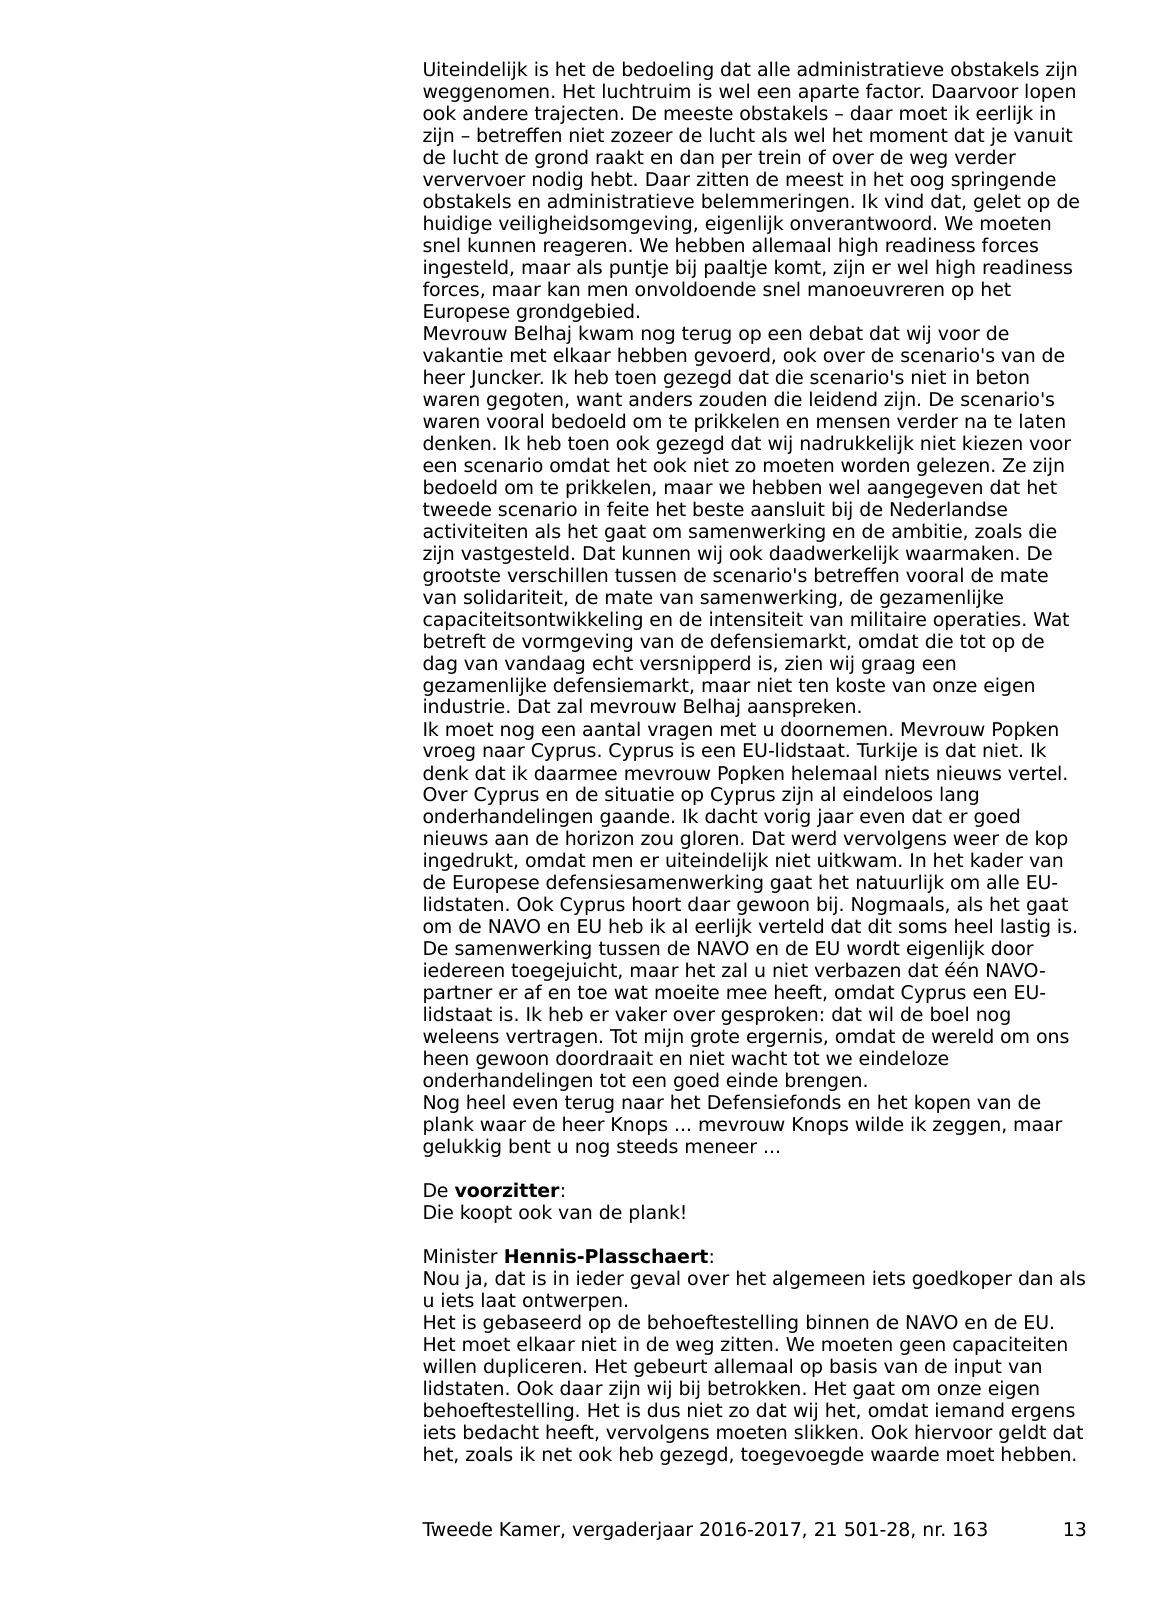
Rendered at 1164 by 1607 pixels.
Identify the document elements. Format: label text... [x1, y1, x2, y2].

text Ik moet nog een aantal vragen met u doornemen. Mevrouw Popken vroeg naar Cyprus. Cyprus is een EU-lidstaat. Turkije is dat niet. Ik denk dat ik daarmee mevrouw Popken helemaal niets nieuws vertel. Over Cyprus en de situatie op Cyprus zijn al eindeloos lang onderhandelingen gaande. Ik dacht vorig jaar even dat er goed nieuws aan de horizon zou gloren. Dat werd vervolgens weer de kop ingedrukt, omdat men er uiteindelijk niet uitkwam. In het kader van de Europese defensiesamenwerking gaat het natuurlijk om alle EU-lidstaten. Ook Cyprus hoort daar gewoon bij. Nogmaals, als het gaat om de NAVO en EU heb ik al eerlijk verteld dat dit soms heel lastig is. De samenwerking tussen de NAVO en de EU wordt eigenlijk door iedereen toegejuicht, maar het zal u niet verbazen dat één NAVO-partner er af en toe wat moeite mee heeft, omdat Cyprus een EU-lidstaat is. Ik heb er vaker over gesproken: dat wil de boel nog weleens vertragen. Tot mijn grote ergernis, omdat de wereld om ons heen gewoon doordraait en niet wacht tot we eindeloze onderhandelingen tot een goed einde brengen. [422, 718, 1087, 1092]
text Mevrouw Belhaj kwam nog terug op een debat dat wij voor de vakantie met elkaar hebben gevoerd, ook over de scenario's van de heer Juncker. Ik heb toen gezegd dat die scenario's niet in beton waren gegoten, want anders zouden die leidend zijn. De scenario's waren vooral bedoeld om te prikkelen en mensen verder na te laten denken. Ik heb toen ook gezegd dat wij nadrukkelijk niet kiezen voor een scenario omdat het ook niet zo moeten worden gelezen. Ze zijn bedoeld om te prikkelen, maar we hebben wel aangegeven dat het tweede scenario in feite het beste aansluit bij de Nederlandse activiteiten als het gaat om samenwerking en de ambitie, zoals die zijn vastgesteld. Dat kunnen wij ook daadwerkelijk waarmaken. De grootste verschillen tussen de scenario's betreffen vooral de mate van solidariteit, de mate van samenwerking, de gezamenlijke capaciteitsontwikkeling en de intensiteit van militaire operaties. Wat betreft de vormgeving van de defensiemarkt, omdat die tot op de dag van vandaag echt versnipperd is, zien wij graag een gezamenlijke defensiemarkt, maar niet ten koste van onze eigen industrie. Dat zal mevrouw Belhaj aanspreken. [422, 323, 1087, 718]
text Nou ja, dat is in ieder geval over het algemeen iets goedkoper dan als u iets laat ontwerpen. [422, 1268, 1087, 1312]
text Uiteindelijk is het de bedoeling dat alle administratieve obstakels zijn weggenomen. Het luchtruim is wel een aparte factor. Daarvoor lopen ook andere trajecten. De meeste obstakels – daar moet ik eerlijk in zijn – betreffen niet zozeer de lucht als wel het moment dat je vanuit de lucht de grond raakt en dan per trein of over de weg verder ververvoer nodig hebt. Daar zitten de meest in het oog springende obstakels en administratieve belemmeringen. Ik vind dat, gelet op de huidige veiligheidsomgeving, eigenlijk onverantwoord. We moeten snel kunnen reageren. We hebben allemaal high readiness forces ingesteld, maar als puntje bij paaltje komt, zijn er wel high readiness forces, maar kan men onvoldoende snel manoeuvreren op het Europese grondgebied. [422, 59, 1087, 323]
text Die koopt ook van de plank! [422, 1202, 1087, 1224]
text Nog heel even terug naar het Defensiefonds en het kopen van de plank waar de heer Knops ... mevrouw Knops wilde ik zeggen, maar gelukkig bent u nog steeds meneer ... [422, 1092, 1087, 1158]
text Het is gebaseerd op de behoeftestelling binnen de NAVO en de EU. Het moet elkaar niet in de weg zitten. We moeten geen capaciteiten willen dupliceren. Het gebeurt allemaal op basis van de input van lidstaten. Ook daar zijn wij bij betrokken. Het gaat om onze eigen behoeftestelling. Het is dus niet zo dat wij het, omdat iemand ergens iets bedacht heeft, vervolgens moeten slikken. Ook hiervoor geldt dat het, zoals ik net ook heb gezegd, toegevoegde waarde moet hebben. [422, 1312, 1087, 1466]
text De voorzitter: [422, 1180, 1087, 1202]
text Minister Hennis-Plasschaert: [422, 1246, 1087, 1268]
